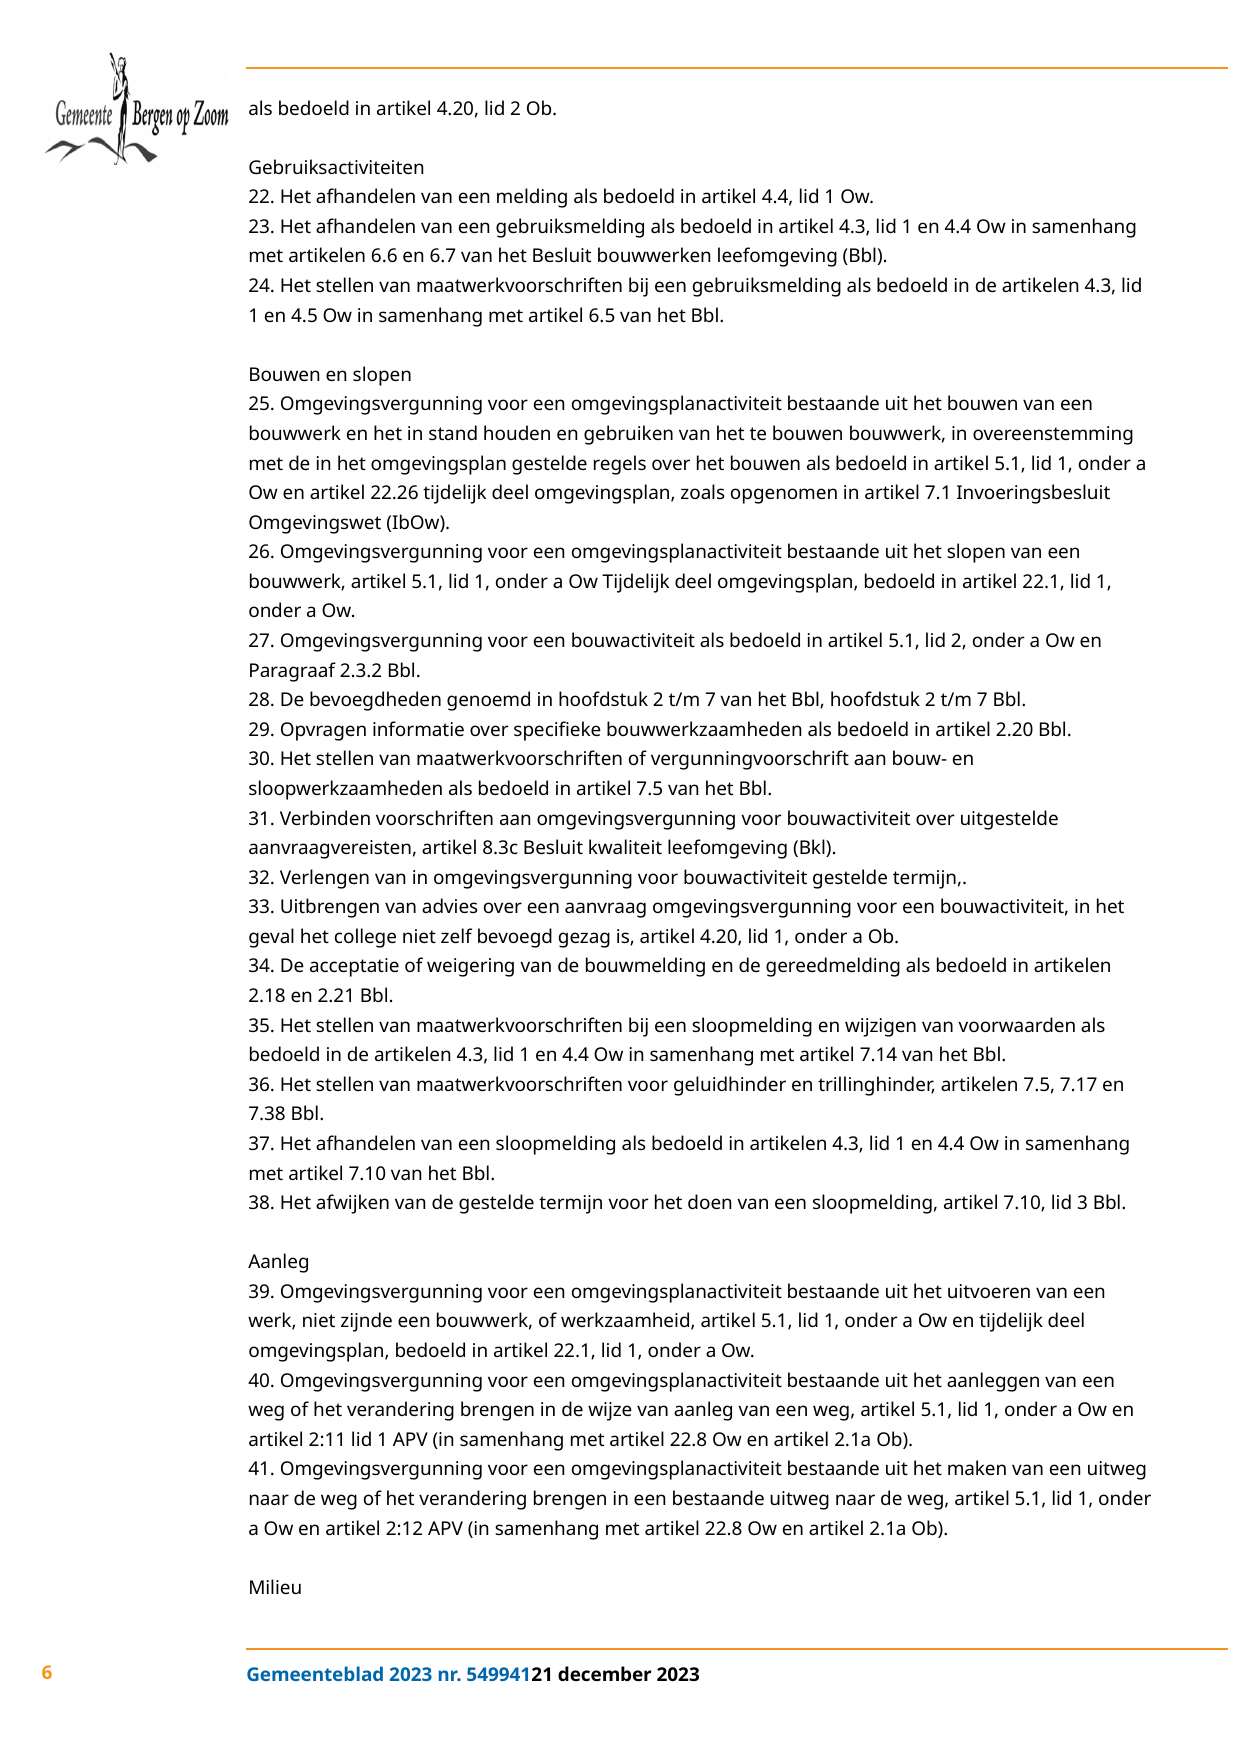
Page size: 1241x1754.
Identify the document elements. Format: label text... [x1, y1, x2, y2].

text 26. Omgevingsvergunning voor een omgevingsplanactiviteit bestaande uit het slopen van een bouwwerk, artikel 5.1, lid 1, onder a Ow Tijdelijk deel omgevingsplan, bedoeld in artikel 22.1, lid 1, onder a Ow. [248, 538, 1152, 623]
text 40. Omgevingsvergunning voor een omgevingsplanactiviteit bestaande uit het aanleggen van een weg of het verandering brengen in de wijze van aanleg van een weg, artikel 5.1, lid 1, onder a Ow en artikel 2:11 lid 1 APV (in samenhang met artikel 22.8 Ow en artikel 2.1a Ob). [248, 1367, 1152, 1452]
text 27. Omgevingsvergunning voor een bouwactiviteit als bedoeld in artikel 5.1, lid 2, onder a Ow en Paragraaf 2.3.2 Bbl. [248, 627, 1152, 683]
text 37. Het afhandelen van een sloopmelding als bedoeld in artikelen 4.3, lid 1 en 4.4 Ow in samenhang met artikel 7.10 van het Bbl. [248, 1130, 1152, 1186]
text 22. Het afhandelen van een melding als bedoeld in artikel 4.4, lid 1 Ow. [248, 183, 1152, 209]
text 32. Verlengen van in omgevingsvergunning voor bouwactiviteit gestelde termijn,. [248, 864, 1152, 890]
text 39. Omgevingsvergunning voor een omgevingsplanactiviteit bestaande uit het uitvoeren van een werk, niet zijnde een bouwwerk, of werkzaamheid, artikel 5.1, lid 1, onder a Ow en tijdelijk deel omgevingsplan, bedoeld in artikel 22.1, lid 1, onder a Ow. [248, 1278, 1152, 1363]
text 41. Omgevingsvergunning voor een omgevingsplanactiviteit bestaande uit het maken van een uitweg naar de weg of het verandering brengen in een bestaande uitweg naar de weg, artikel 5.1, lid 1, onder a Ow en artikel 2:12 APV (in samenhang met artikel 22.8 Ow en artikel 2.1a Ob). [248, 1456, 1152, 1541]
picture [41, 47, 231, 172]
text Bouwen en slopen [248, 361, 1152, 387]
text 33. Uitbrengen van advies over een aanvraag omgevingsvergunning voor een bouwactiviteit, in het geval het college niet zelf bevoegd gezag is, artikel 4.20, lid 1, onder a Ob. [248, 893, 1152, 949]
text 36. Het stellen van maatwerkvoorschriften voor geluidhinder en trillinghinder, artikelen 7.5, 7.17 en 7.38 Bbl. [248, 1071, 1152, 1126]
text 38. Het afwijken van de gestelde termijn voor het doen van een sloopmelding, artikel 7.10, lid 3 Bbl. [248, 1189, 1152, 1215]
text Gebruiksactiviteiten [248, 154, 1152, 180]
text 31. Verbinden voorschriften aan omgevingsvergunning voor bouwactiviteit over uitgestelde aanvraagvereisten, artikel 8.3c Besluit kwaliteit leefomgeving (Bkl). [248, 805, 1152, 860]
text 35. Het stellen van maatwerkvoorschriften bij een sloopmelding en wijzigen van voorwaarden als bedoeld in de artikelen 4.3, lid 1 en 4.4 Ow in samenhang met artikel 7.14 van het Bbl. [248, 1012, 1152, 1067]
text 30. Het stellen van maatwerkvoorschriften of vergunningvoorschrift aan bouw- en sloopwerkzaamheden als bedoeld in artikel 7.5 van het Bbl. [248, 746, 1152, 801]
text 28. De bevoegdheden genoemd in hoofdstuk 2 t/m 7 van het Bbl, hoofdstuk 2 t/m 7 Bbl. [248, 686, 1152, 712]
text 23. Het afhandelen van een gebruiksmelding als bedoeld in artikel 4.3, lid 1 en 4.4 Ow in samenhang met artikelen 6.6 en 6.7 van het Besluit bouwwerken leefomgeving (Bbl). [248, 213, 1152, 268]
text als bedoeld in artikel 4.20, lid 2 Ob. [248, 95, 1152, 121]
text 25. Omgevingsvergunning voor een omgevingsplanactiviteit bestaande uit het bouwen van een bouwwerk en het in stand houden en gebruiken van het te bouwen bouwwerk, in overeenstemming met de in het omgevingsplan gestelde regels over het bouwen als bedoeld in artikel 5.1, lid 1, onder a Ow en artikel 22.26 tijdelijk deel omgevingsplan, zoals opgenomen in artikel 7.1 Invoeringsbesluit Omgevingswet (IbOw). [248, 391, 1152, 535]
text Aanleg [248, 1248, 1152, 1274]
text 34. De acceptatie of weigering van de bouwmelding en de gereedmelding als bedoeld in artikelen 2.18 en 2.21 Bbl. [248, 953, 1152, 1008]
text 24. Het stellen van maatwerkvoorschriften bij een gebruiksmelding als bedoeld in de artikelen 4.3, lid 1 en 4.5 Ow in samenhang met artikel 6.5 van het Bbl. [248, 272, 1152, 328]
text Milieu [248, 1574, 1152, 1600]
text 29. Opvragen informatie over specifieke bouwwerkzaamheden als bedoeld in artikel 2.20 Bbl. [248, 716, 1152, 742]
